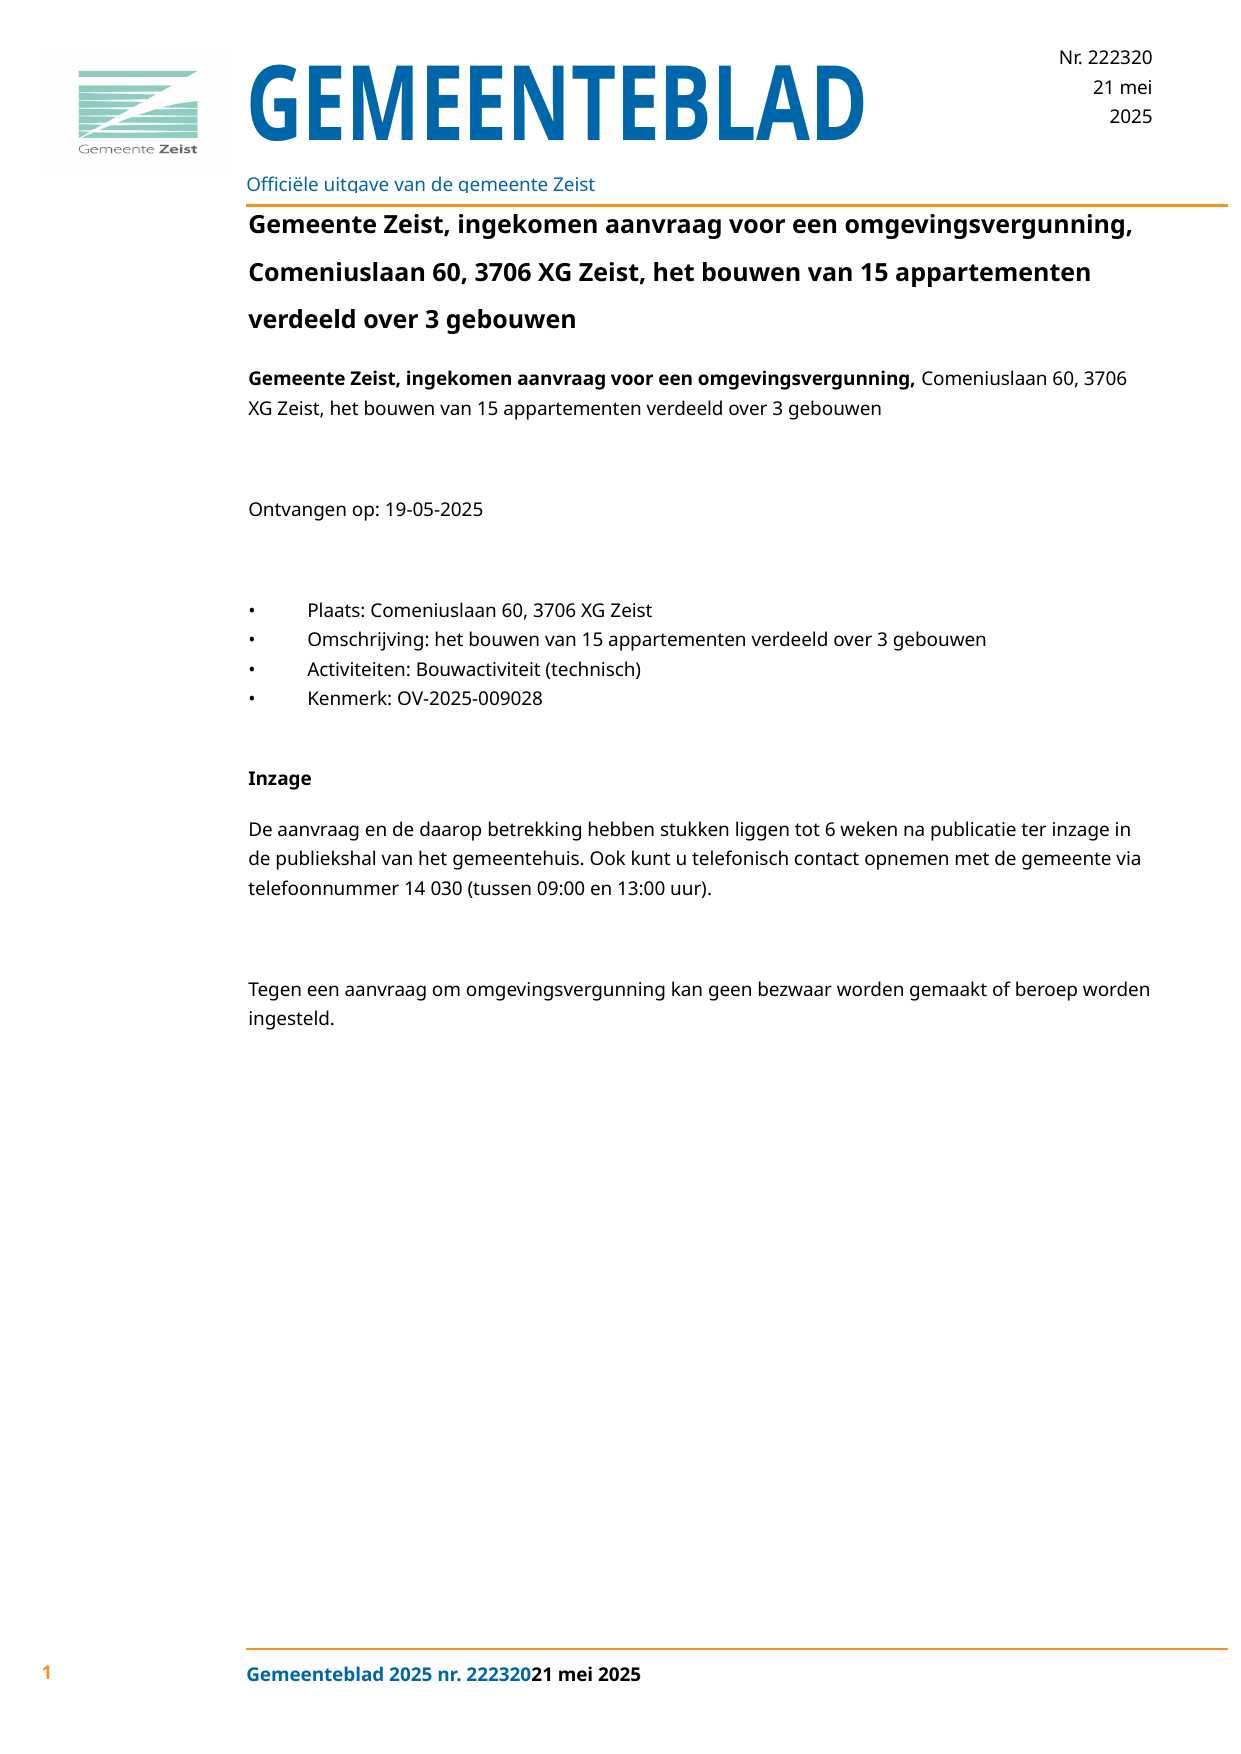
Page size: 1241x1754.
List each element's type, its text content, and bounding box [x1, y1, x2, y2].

text Inzage [248, 766, 1152, 791]
list Activiteiten: Bouwactiviteit (technisch) [248, 656, 1152, 682]
list Omschrijving: het bouwen van 15 appartementen verdeeld over 3 gebouwen [248, 626, 1152, 652]
text De aanvraag en de daarop betrekking hebben stukken liggen tot 6 weken na publicatie ter inzage in de publiekshal van het gemeentehuis. Ook kunt u telefonisch contact opnemen met de gemeente via telefoonnummer 14 030 (tussen 09:00 en 13:00 uur). [248, 816, 1152, 901]
list Kenmerk: OV-2025-009028 [248, 686, 1152, 711]
text Gemeente Zeist, ingekomen aanvraag voor een omgevingsvergunning, Comeniuslaan 60, 3706 XG Zeist, het bouwen van 15 appartementen verdeeld over 3 gebouwen [248, 366, 1152, 421]
text Tegen een aanvraag om omgevingsvergunning kan geen bezwaar worden gemaakt of beroep worden ingesteld. [248, 976, 1152, 1031]
picture [41, 47, 231, 172]
text Ontvangen op: 19-05-2025 [248, 496, 1152, 522]
text Gemeente Zeist, ingekomen aanvraag voor een omgevingsvergunning, Comeniuslaan 60, 3706 XG Zeist, het bouwen van 15 appartementen verdeeld over 3 gebouwen [248, 207, 1152, 336]
list Plaats: Comeniuslaan 60, 3706 XG Zeist [248, 597, 1152, 622]
